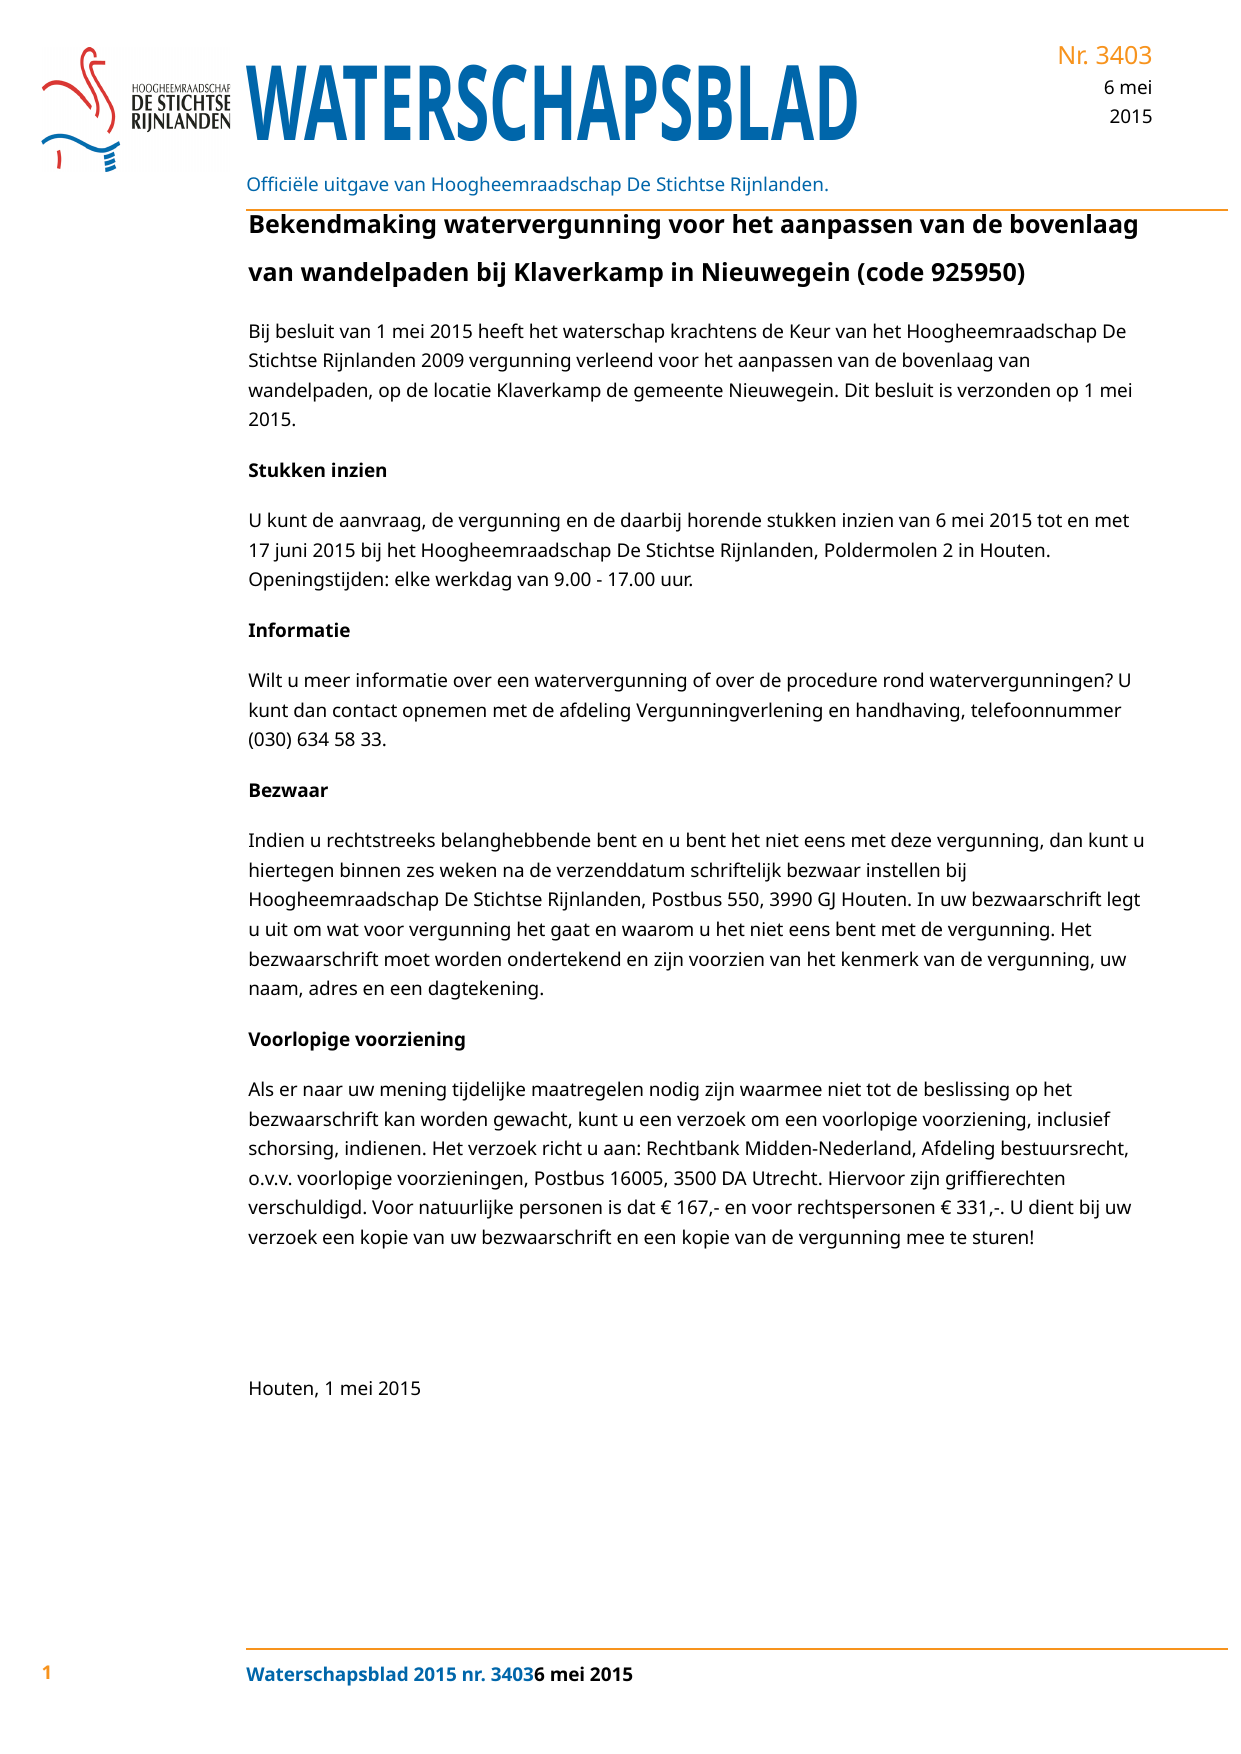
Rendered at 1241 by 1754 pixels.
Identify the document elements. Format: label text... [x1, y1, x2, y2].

text Bekendmaking watervergunning voor het aanpassen van de bovenlaag van wandelpaden bij Klaverkamp in Nieuwegein (code 925950) [248, 211, 1152, 288]
picture [41, 47, 231, 172]
text Wilt u meer informatie over een watervergunning of over de procedure rond watervergunningen? U kunt dan contact opnemen met de afdeling Vergunningverlening en handhaving, telefoonnummer (030) 634 58 33. [248, 667, 1152, 752]
text Informatie [248, 617, 1152, 643]
text Bij besluit van 1 mei 2015 heeft het waterschap krachtens de Keur van het Hoogheemraadschap De Stichtse Rijnlanden 2009 vergunning verleend voor het aanpassen van de bovenlaag van wandelpaden, op de locatie Klaverkamp de gemeente Nieuwegein. Dit besluit is verzonden op 1 mei 2015. [248, 318, 1152, 432]
text Als er naar uw mening tijdelijke maatregelen nodig zijn waarmee niet tot de beslissing op het bezwaarschrift kan worden gewacht, kunt u een verzoek om een voorlopige voorziening, inclusief schorsing, indienen. Het verzoek richt u aan: Rechtbank Midden-Nederland, Afdeling bestuursrecht, o.v.v. voorlopige voorzieningen, Postbus 16005, 3500 DA Utrecht. Hiervoor zijn griffierechten verschuldigd. Voor natuurlijke personen is dat € 167,- en voor rechtspersonen € 331,-. U dient bij uw verzoek een kopie van uw bezwaarschrift en een kopie van de vergunning mee te sturen! [248, 1076, 1152, 1250]
text Voorlopige voorziening [248, 1026, 1152, 1052]
text Houten, 1 mei 2015 [248, 1375, 1152, 1401]
text Stukken inzien [248, 457, 1152, 483]
text U kunt de aanvraag, de vergunning en de daarbij horende stukken inzien van 6 mei 2015 tot en met 17 juni 2015 bij het Hoogheemraadschap De Stichtse Rijnlanden, Poldermolen 2 in Houten. Openingstijden: elke werkdag van 9.00 - 17.00 uur. [248, 507, 1152, 592]
text Bezwaar [248, 777, 1152, 803]
text Indien u rechtstreeks belanghebbende bent en u bent het niet eens met deze vergunning, dan kunt u hiertegen binnen zes weken na de verzenddatum schriftelijk bezwaar instellen bij Hoogheemraadschap De Stichtse Rijnlanden, Postbus 550, 3990 GJ Houten. In uw bezwaarschrift legt u uit om wat voor vergunning het gaat en waarom u het niet eens bent met de vergunning. Het bezwaarschrift moet worden ondertekend en zijn voorzien van het kenmerk van de vergunning, uw naam, adres en een dagtekening. [248, 827, 1152, 1001]
